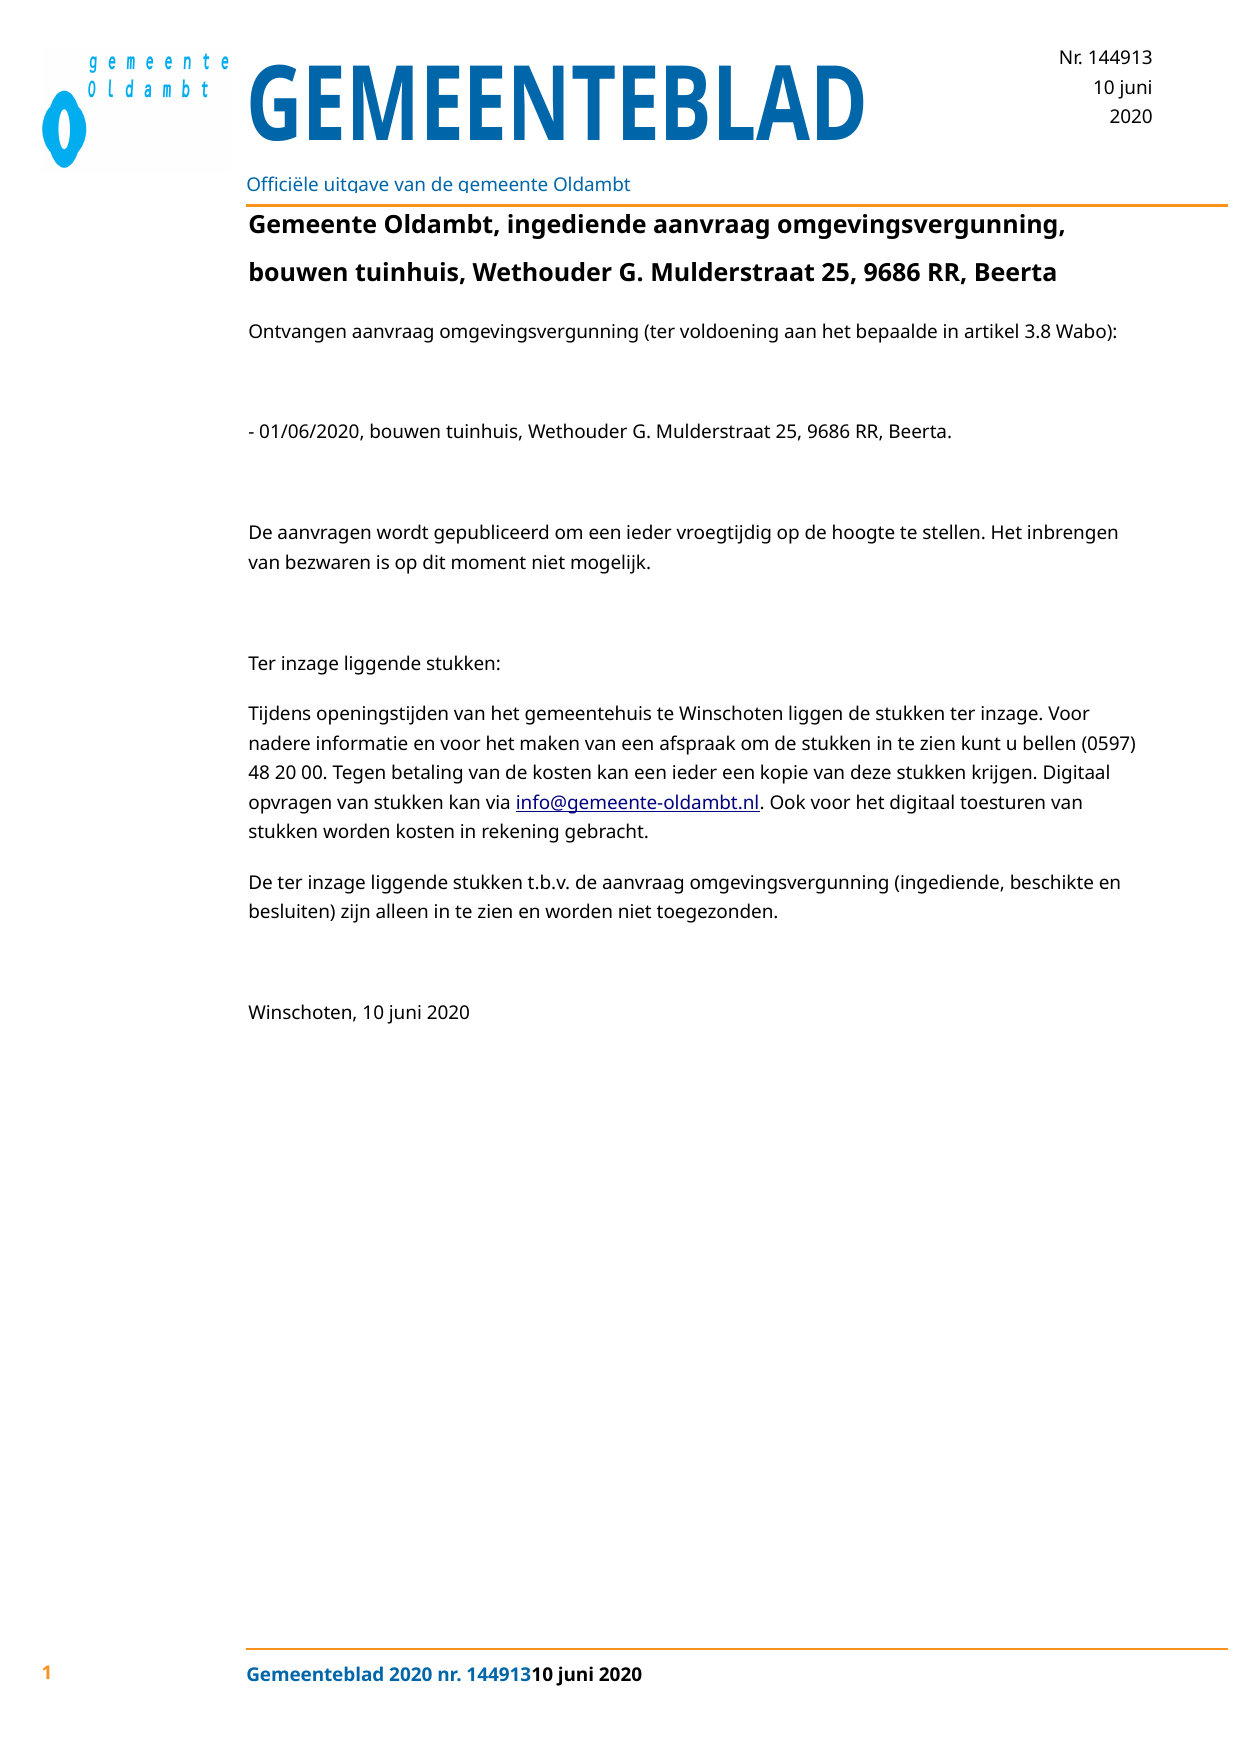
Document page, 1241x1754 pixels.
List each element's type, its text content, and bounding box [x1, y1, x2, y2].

text De ter inzage liggende stukken t.b.v. de aanvraag omgevingsvergunning (ingediende, beschikte en besluiten) zijn alleen in te zien en worden niet toegezonden. [248, 869, 1152, 924]
text Ter inzage liggende stukken: [248, 650, 1152, 676]
picture [41, 47, 231, 172]
text Ontvangen aanvraag omgevingsvergunning (ter voldoening aan het bepaalde in artikel 3.8 Wabo): [248, 318, 1152, 344]
text Gemeente Oldambt, ingediende aanvraag omgevingsvergunning, bouwen tuinhuis, Wethouder G. Mulderstraat 25, 9686 RR, Beerta [248, 207, 1152, 288]
text De aanvragen wordt gepubliceerd om een ieder vroegtijdig op de hoogte te stellen. Het inbrengen van bezwaren is op dit moment niet mogelijk. [248, 519, 1152, 575]
text Winschoten, 10 juni 2020 [248, 999, 1152, 1025]
text - 01/06/2020, bouwen tuinhuis, Wethouder G. Mulderstraat 25, 9686 RR, Beerta. [248, 419, 1152, 444]
text Tijdens openingstijden van het gemeentehuis te Winschoten liggen de stukken ter inzage. Voor nadere informatie en voor het maken van een afspraak om de stukken in te zien kunt u bellen (0597) 48 20 00. Tegen betaling van de kosten kan een ieder een kopie van deze stukken krijgen. Digitaal opvragen van stukken kan via info@gemeente-oldambt.nl. Ook voor het digitaal toesturen van stukken worden kosten in rekening gebracht. [248, 700, 1152, 844]
